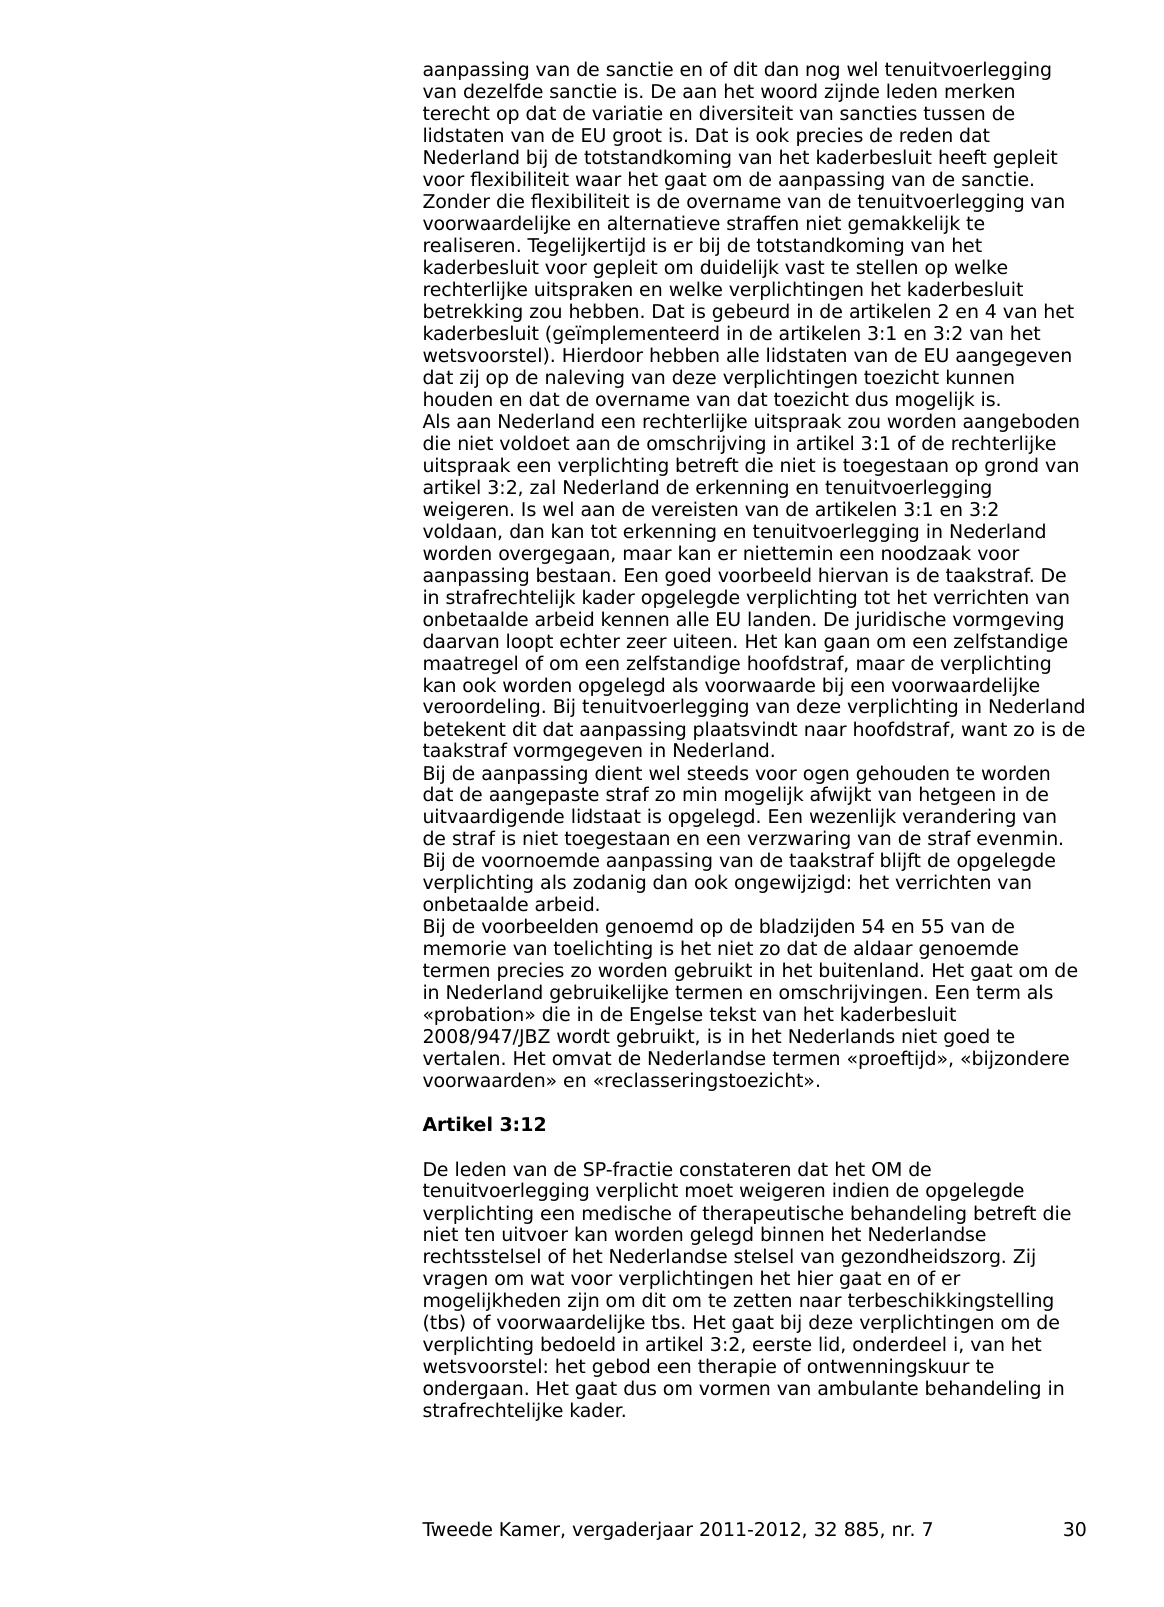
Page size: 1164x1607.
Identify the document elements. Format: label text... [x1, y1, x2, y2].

text Bij de voorbeelden genoemd op de bladzijden 54 en 55 van de memorie van toelichting is het niet zo dat de aldaar genoemde termen precies zo worden gebruikt in het buitenland. Het gaat om de in Nederland gebruikelijke termen en omschrijvingen. Een term als «probation» die in de Engelse tekst van het kaderbesluit 2008/947/JBZ wordt gebruikt, is in het Nederlands niet goed te vertalen. Het omvat de Nederlandse termen «proeftijd», «bijzondere voorwaarden» en «reclasseringstoezicht». [422, 916, 1087, 1092]
text aanpassing van de sanctie en of dit dan nog wel tenuitvoerlegging van dezelfde sanctie is. De aan het woord zijnde leden merken terecht op dat de variatie en diversiteit van sancties tussen de lidstaten van de EU groot is. Dat is ook precies de reden dat Nederland bij de totstandkoming van het kaderbesluit heeft gepleit voor flexibiliteit waar het gaat om de aanpassing van de sanctie. Zonder die flexibiliteit is de overname van de tenuitvoerlegging van voorwaardelijke en alternatieve straffen niet gemakkelijk te realiseren. Tegelijkertijd is er bij de totstandkoming van het kaderbesluit voor gepleit om duidelijk vast te stellen op welke rechterlijke uitspraken en welke verplichtingen het kaderbesluit betrekking zou hebben. Dat is gebeurd in de artikelen 2 en 4 van het kaderbesluit (geïmplementeerd in de artikelen 3:1 en 3:2 van het wetsvoorstel). Hierdoor hebben alle lidstaten van de EU aangegeven dat zij op de naleving van deze verplichtingen toezicht kunnen houden en dat de overname van dat toezicht dus mogelijk is. [422, 59, 1087, 411]
subtitle Artikel 3:12 [422, 1114, 1087, 1136]
text De leden van de SP-fractie constateren dat het OM de tenuitvoerlegging verplicht moet weigeren indien de opgelegde verplichting een medische of therapeutische behandeling betreft die niet ten uitvoer kan worden gelegd binnen het Nederlandse rechtsstelsel of het Nederlandse stelsel van gezondheidszorg. Zij vragen om wat voor verplichtingen het hier gaat en of er mogelijkheden zijn om dit om te zetten naar terbeschikkingstelling (tbs) of voorwaardelijke tbs. Het gaat bij deze verplichtingen om de verplichting bedoeld in artikel 3:2, eerste lid, onderdeel i, van het wetsvoorstel: het gebod een therapie of ontwenningskuur te ondergaan. Het gaat dus om vormen van ambulante behandeling in strafrechtelijke kader. [422, 1158, 1087, 1422]
text Bij de aanpassing dient wel steeds voor ogen gehouden te worden dat de aangepaste straf zo min mogelijk afwijkt van hetgeen in de uitvaardigende lidstaat is opgelegd. Een wezenlijk verandering van de straf is niet toegestaan en een verzwaring van de straf evenmin. Bij de voornoemde aanpassing van de taakstraf blijft de opgelegde verplichting als zodanig dan ook ongewijzigd: het verrichten van onbetaalde arbeid. [422, 762, 1087, 916]
text Als aan Nederland een rechterlijke uitspraak zou worden aangeboden die niet voldoet aan de omschrijving in artikel 3:1 of de rechterlijke uitspraak een verplichting betreft die niet is toegestaan op grond van artikel 3:2, zal Nederland de erkenning en tenuitvoerlegging weigeren. Is wel aan de vereisten van de artikelen 3:1 en 3:2 voldaan, dan kan tot erkenning en tenuitvoerlegging in Nederland worden overgegaan, maar kan er niettemin een noodzaak voor aanpassing bestaan. Een goed voorbeeld hiervan is de taakstraf. De in strafrechtelijk kader opgelegde verplichting tot het verrichten van onbetaalde arbeid kennen alle EU landen. De juridische vormgeving daarvan loopt echter zeer uiteen. Het kan gaan om een zelfstandige maatregel of om een zelfstandige hoofdstraf, maar de verplichting kan ook worden opgelegd als voorwaarde bij een voorwaardelijke veroordeling. Bij tenuitvoerlegging van deze verplichting in Nederland betekent dit dat aanpassing plaatsvindt naar hoofdstraf, want zo is de taakstraf vormgegeven in Nederland. [422, 411, 1087, 762]
